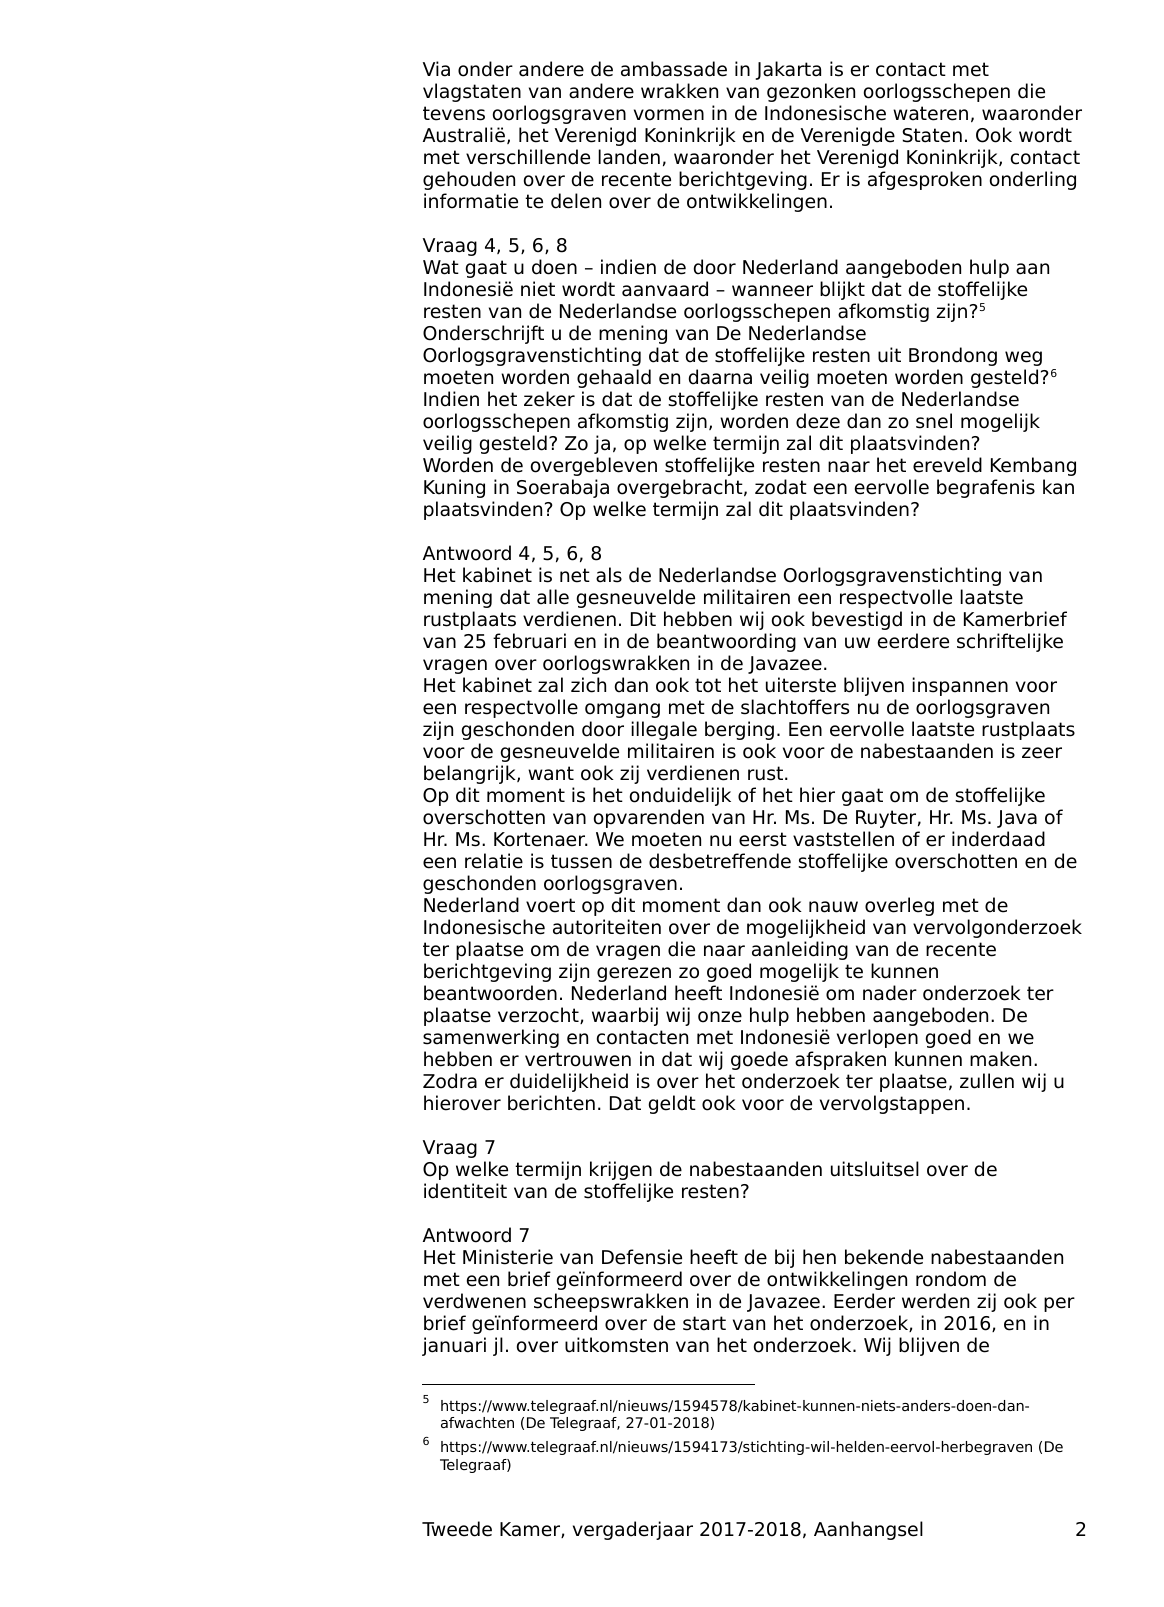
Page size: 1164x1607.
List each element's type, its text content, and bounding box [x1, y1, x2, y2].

text Op dit moment is het onduidelijk of het hier gaat om de stoffelijke overschotten van opvarenden van Hr. Ms. De Ruyter, Hr. Ms. Java of Hr. Ms. Kortenaer. We moeten nu eerst vaststellen of er inderdaad een relatie is tussen de desbetreffende stoffelijke overschotten en de geschonden oorlogsgraven. [422, 785, 1087, 895]
text Antwoord 7 [422, 1225, 1087, 1247]
text Onderschrijft u de mening van De Nederlandse Oorlogsgravenstichting dat de stoffelijke resten uit Brondong weg moeten worden gehaald en daarna veilig moeten worden gesteld? [422, 323, 1087, 389]
text Indien het zeker is dat de stoffelijke resten van de Nederlandse oorlogsschepen afkomstig zijn, worden deze dan zo snel mogelijk veilig gesteld? Zo ja, op welke termijn zal dit plaatsvinden? [422, 389, 1087, 455]
text Antwoord 4, 5, 6, 8 [422, 543, 1087, 565]
text Worden de overgebleven stoffelijke resten naar het ereveld Kembang Kuning in Soerabaja overgebracht, zodat een eervolle begrafenis kan plaatsvinden? Op welke termijn zal dit plaatsvinden? [422, 455, 1087, 521]
text https://www.telegraaf.nl/nieuws/1594578/kabinet-kunnen-niets-anders-doen-dan-afwachten (De Telegraaf, 27-01-2018) [422, 1393, 1087, 1432]
text Vraag 7 [422, 1137, 1087, 1159]
text Vraag 4, 5, 6, 8 [422, 235, 1087, 257]
text Nederland voert op dit moment dan ook nauw overleg met de Indonesische autoriteiten over de mogelijkheid van vervolgonderzoek ter plaatse om de vragen die naar aanleiding van de recente berichtgeving zijn gerezen zo goed mogelijk te kunnen beantwoorden. Nederland heeft Indonesië om nader onderzoek ter plaatse verzocht, waarbij wij onze hulp hebben aangeboden. De samenwerking en contacten met Indonesië verlopen goed en we hebben er vertrouwen in dat wij goede afspraken kunnen maken. Zodra er duidelijkheid is over het onderzoek ter plaatse, zullen wij u hierover berichten. Dat geldt ook voor de vervolgstappen. [422, 895, 1087, 1114]
text https://www.telegraaf.nl/nieuws/1594173/stichting-wil-helden-eervol-herbegraven (De Telegraaf) [422, 1435, 1087, 1474]
text Het kabinet is net als de Nederlandse Oorlogsgravenstichting van mening dat alle gesneuvelde militairen een respectvolle laatste rustplaats verdienen. Dit hebben wij ook bevestigd in de Kamerbrief van 25 februari en in de beantwoording van uw eerdere schriftelijke vragen over oorlogswrakken in de Javazee. [422, 565, 1087, 675]
text Het kabinet zal zich dan ook tot het uiterste blijven inspannen voor een respectvolle omgang met de slachtoffers nu de oorlogsgraven zijn geschonden door illegale berging. Een eervolle laatste rustplaats voor de gesneuvelde militairen is ook voor de nabestaanden is zeer belangrijk, want ook zij verdienen rust. [422, 675, 1087, 785]
text Het Ministerie van Defensie heeft de bij hen bekende nabestaanden met een brief geïnformeerd over de ontwikkelingen rondom de verdwenen scheepswrakken in de Javazee. Eerder werden zij ook per brief geïnformeerd over de start van het onderzoek, in 2016, en in januari jl. over uitkomsten van het onderzoek. Wij blijven de [422, 1247, 1087, 1357]
text Op welke termijn krijgen de nabestaanden uitsluitsel over de identiteit van de stoffelijke resten? [422, 1159, 1087, 1203]
text Wat gaat u doen – indien de door Nederland aangeboden hulp aan Indonesië niet wordt aanvaard – wanneer blijkt dat de stoffelijke resten van de Nederlandse oorlogsschepen afkomstig zijn? [422, 257, 1087, 323]
text Via onder andere de ambassade in Jakarta is er contact met vlagstaten van andere wrakken van gezonken oorlogsschepen die tevens oorlogsgraven vormen in de Indonesische wateren, waaronder Australië, het Verenigd Koninkrijk en de Verenigde Staten. Ook wordt met verschillende landen, waaronder het Verenigd Koninkrijk, contact gehouden over de recente berichtgeving. Er is afgesproken onderling informatie te delen over de ontwikkelingen. [422, 59, 1087, 213]
